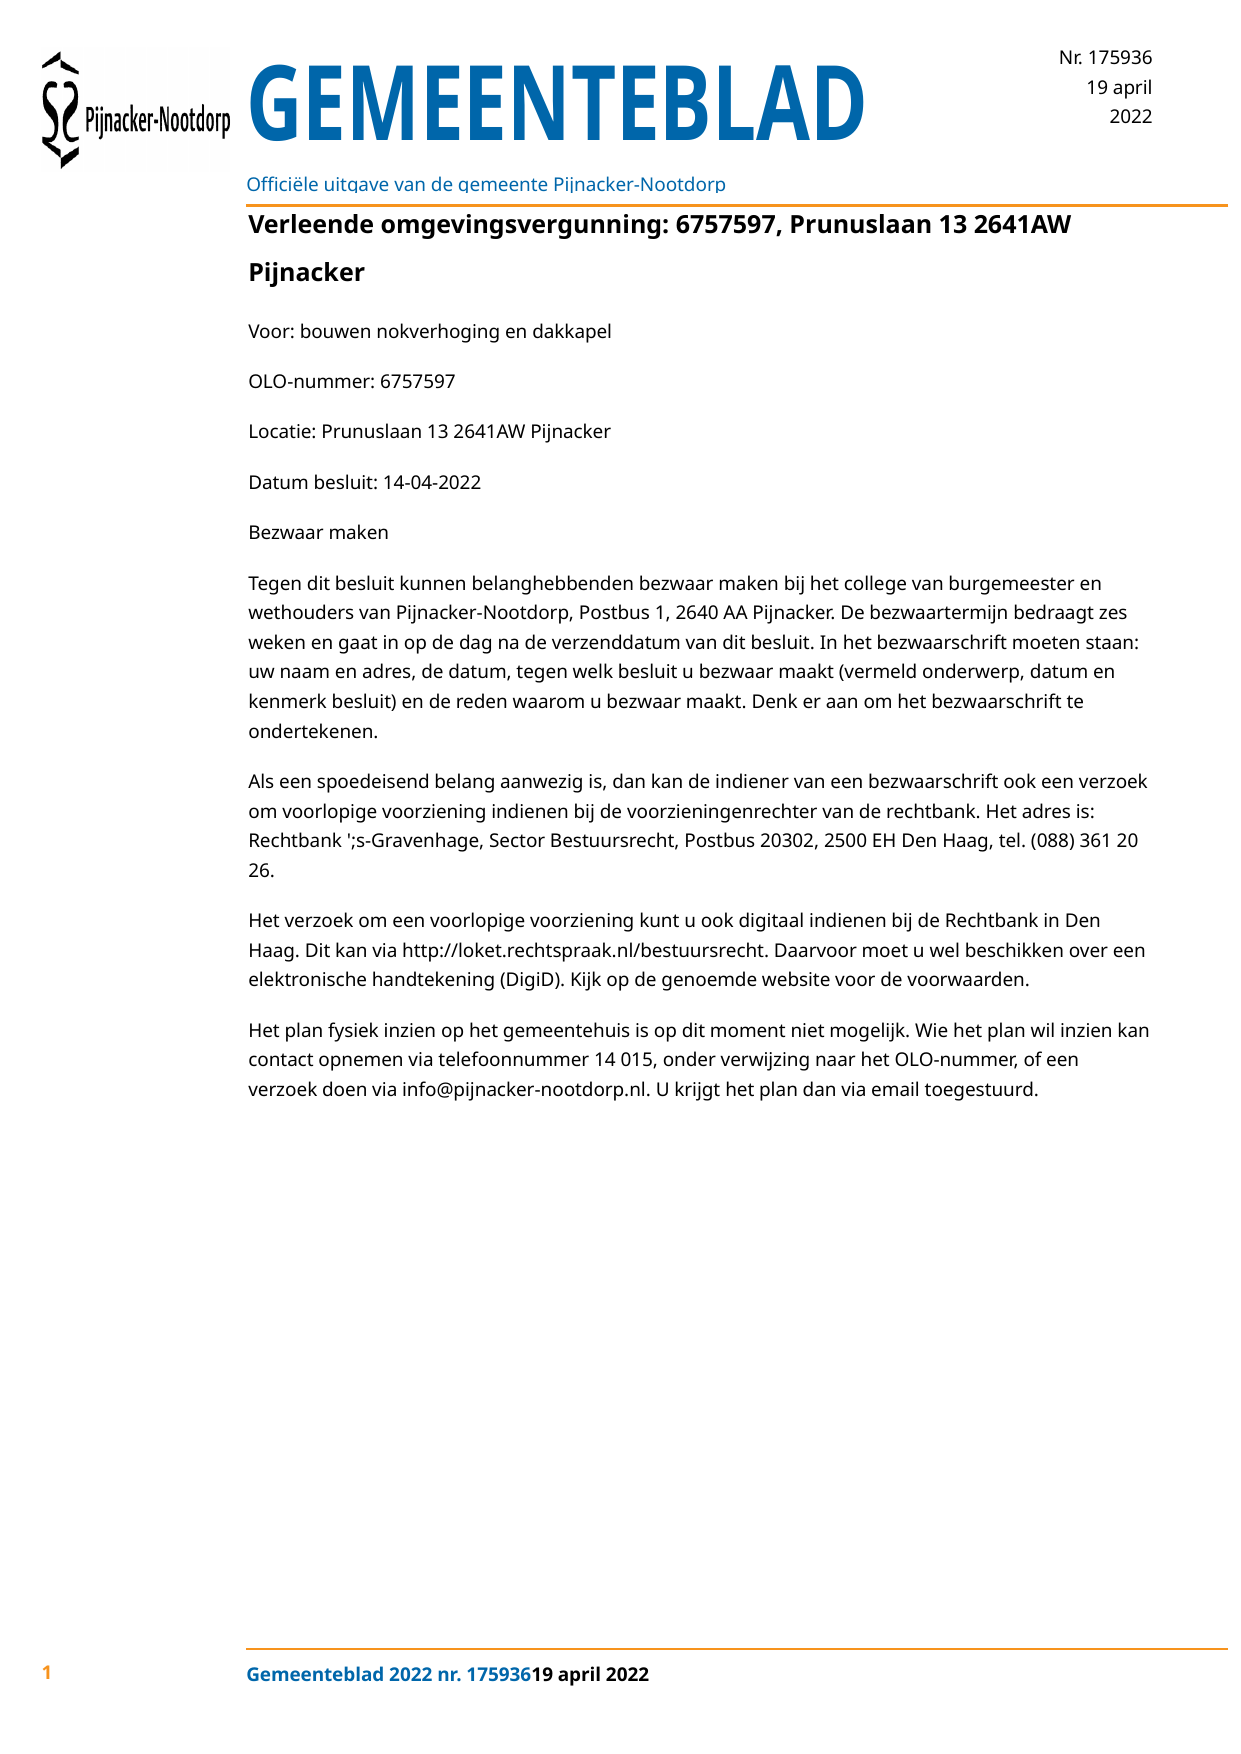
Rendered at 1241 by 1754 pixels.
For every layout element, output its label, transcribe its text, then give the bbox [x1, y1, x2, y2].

text Locatie: Prunuslaan 13 2641AW Pijnacker [248, 419, 1152, 444]
text Voor: bouwen nokverhoging en dakkapel [248, 318, 1152, 344]
text Tegen dit besluit kunnen belanghebbenden bezwaar maken bij het college van burgemeester en wethouders van Pijnacker-Nootdorp, Postbus 1, 2640 AA Pijnacker. De bezwaartermijn bedraagt zes weken en gaat in op de dag na de verzenddatum van dit besluit. In het bezwaarschrift moeten staan: uw naam en adres, de datum, tegen welk besluit u bezwaar maakt (vermeld onderwerp, datum en kenmerk besluit) en de reden waarom u bezwaar maakt. Denk er aan om het bezwaarschrift te ondertekenen. [248, 570, 1152, 744]
text Bezwaar maken [248, 519, 1152, 545]
text OLO-nummer: 6757597 [248, 368, 1152, 394]
text Het verzoek om een voorlopige voorziening kunt u ook digitaal indienen bij de Rechtbank in Den Haag. Dit kan via http://loket.rechtspraak.nl/bestuursrecht. Daarvoor moet u wel beschikken over een elektronische handtekening (DigiD). Kijk op de genoemde website voor de voorwaarden. [248, 907, 1152, 992]
text Verleende omgevingsvergunning: 6757597, Prunuslaan 13 2641AW Pijnacker [248, 207, 1152, 288]
text Het plan fysiek inzien op het gemeentehuis is op dit moment niet mogelijk. Wie het plan wil inzien kan contact opnemen via telefoonnummer 14 015, onder verwijzing naar het OLO-nummer, of een verzoek doen via info@pijnacker-nootdorp.nl. U krijgt het plan dan via email toegestuurd. [248, 1017, 1152, 1102]
text Datum besluit: 14-04-2022 [248, 469, 1152, 495]
picture [41, 47, 231, 172]
text Als een spoedeisend belang aanwezig is, dan kan de indiener van een bezwaarschrift ook een verzoek om voorlopige voorziening indienen bij de voorzieningenrechter van de rechtbank. Het adres is: Rechtbank ';s-Gravenhage, Sector Bestuursrecht, Postbus 20302, 2500 EH Den Haag, tel. (088) 361 20 26. [248, 768, 1152, 883]
